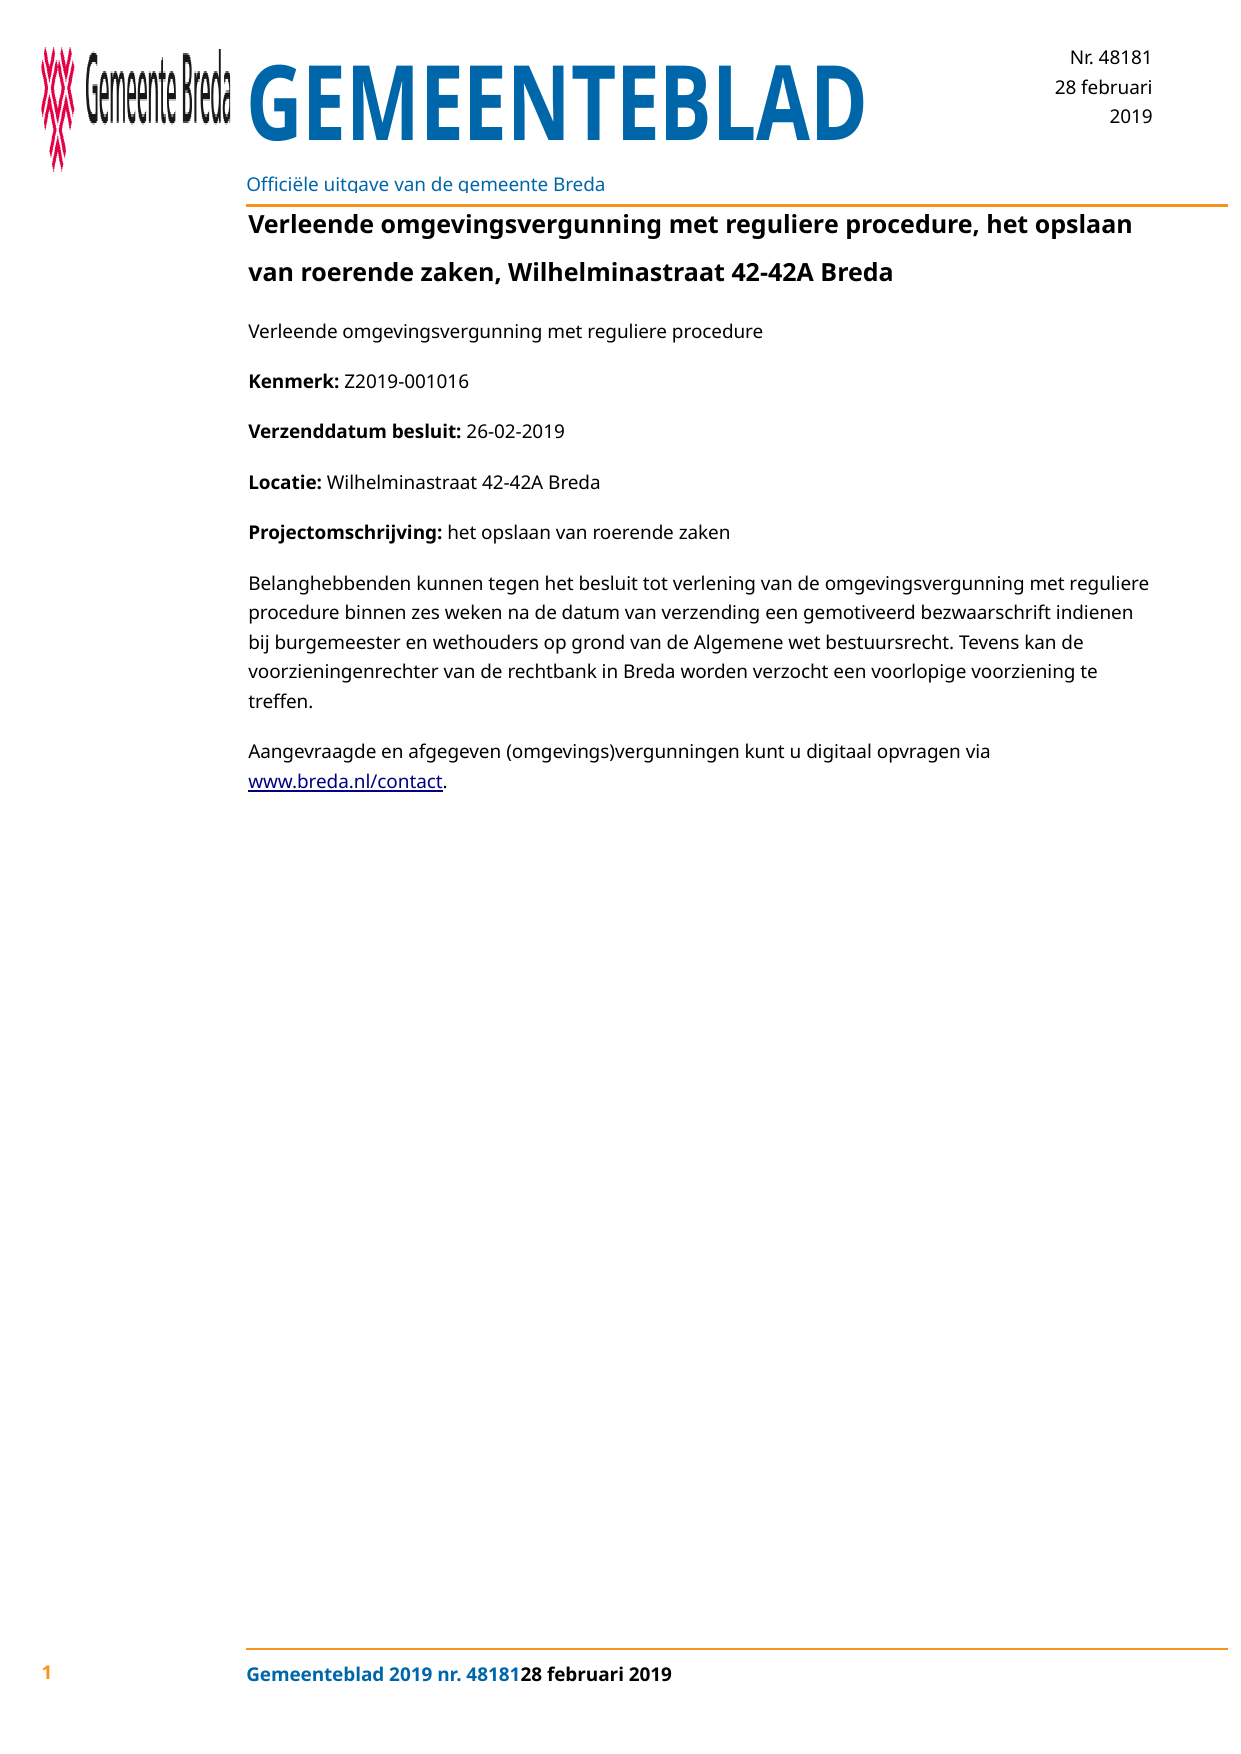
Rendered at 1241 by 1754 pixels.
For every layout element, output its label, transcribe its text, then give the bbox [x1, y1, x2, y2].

text Belanghebbenden kunnen tegen het besluit tot verlening van de omgevingsvergunning met reguliere procedure binnen zes weken na de datum van verzending een gemotiveerd bezwaarschrift indienen bij burgemeester en wethouders op grond van de Algemene wet bestuursrecht. Tevens kan de voorzieningenrechter van de rechtbank in Breda worden verzocht een voorlopige voorziening te treffen. [248, 570, 1152, 714]
text Aangevraagde en afgegeven (omgevings)vergunningen kunt u digitaal opvragen via www.breda.nl/contact. [248, 739, 1152, 794]
text Verleende omgevingsvergunning met reguliere procedure, het opslaan van roerende zaken, Wilhelminastraat 42-42A Breda [248, 207, 1152, 288]
text Verzenddatum besluit: 26-02-2019 [248, 419, 1152, 444]
text Projectomschrijving: het opslaan van roerende zaken [248, 519, 1152, 545]
text Locatie: Wilhelminastraat 42-42A Breda [248, 469, 1152, 495]
text Kenmerk: Z2019-001016 [248, 368, 1152, 394]
picture [41, 47, 231, 172]
text Verleende omgevingsvergunning met reguliere procedure [248, 318, 1152, 344]
